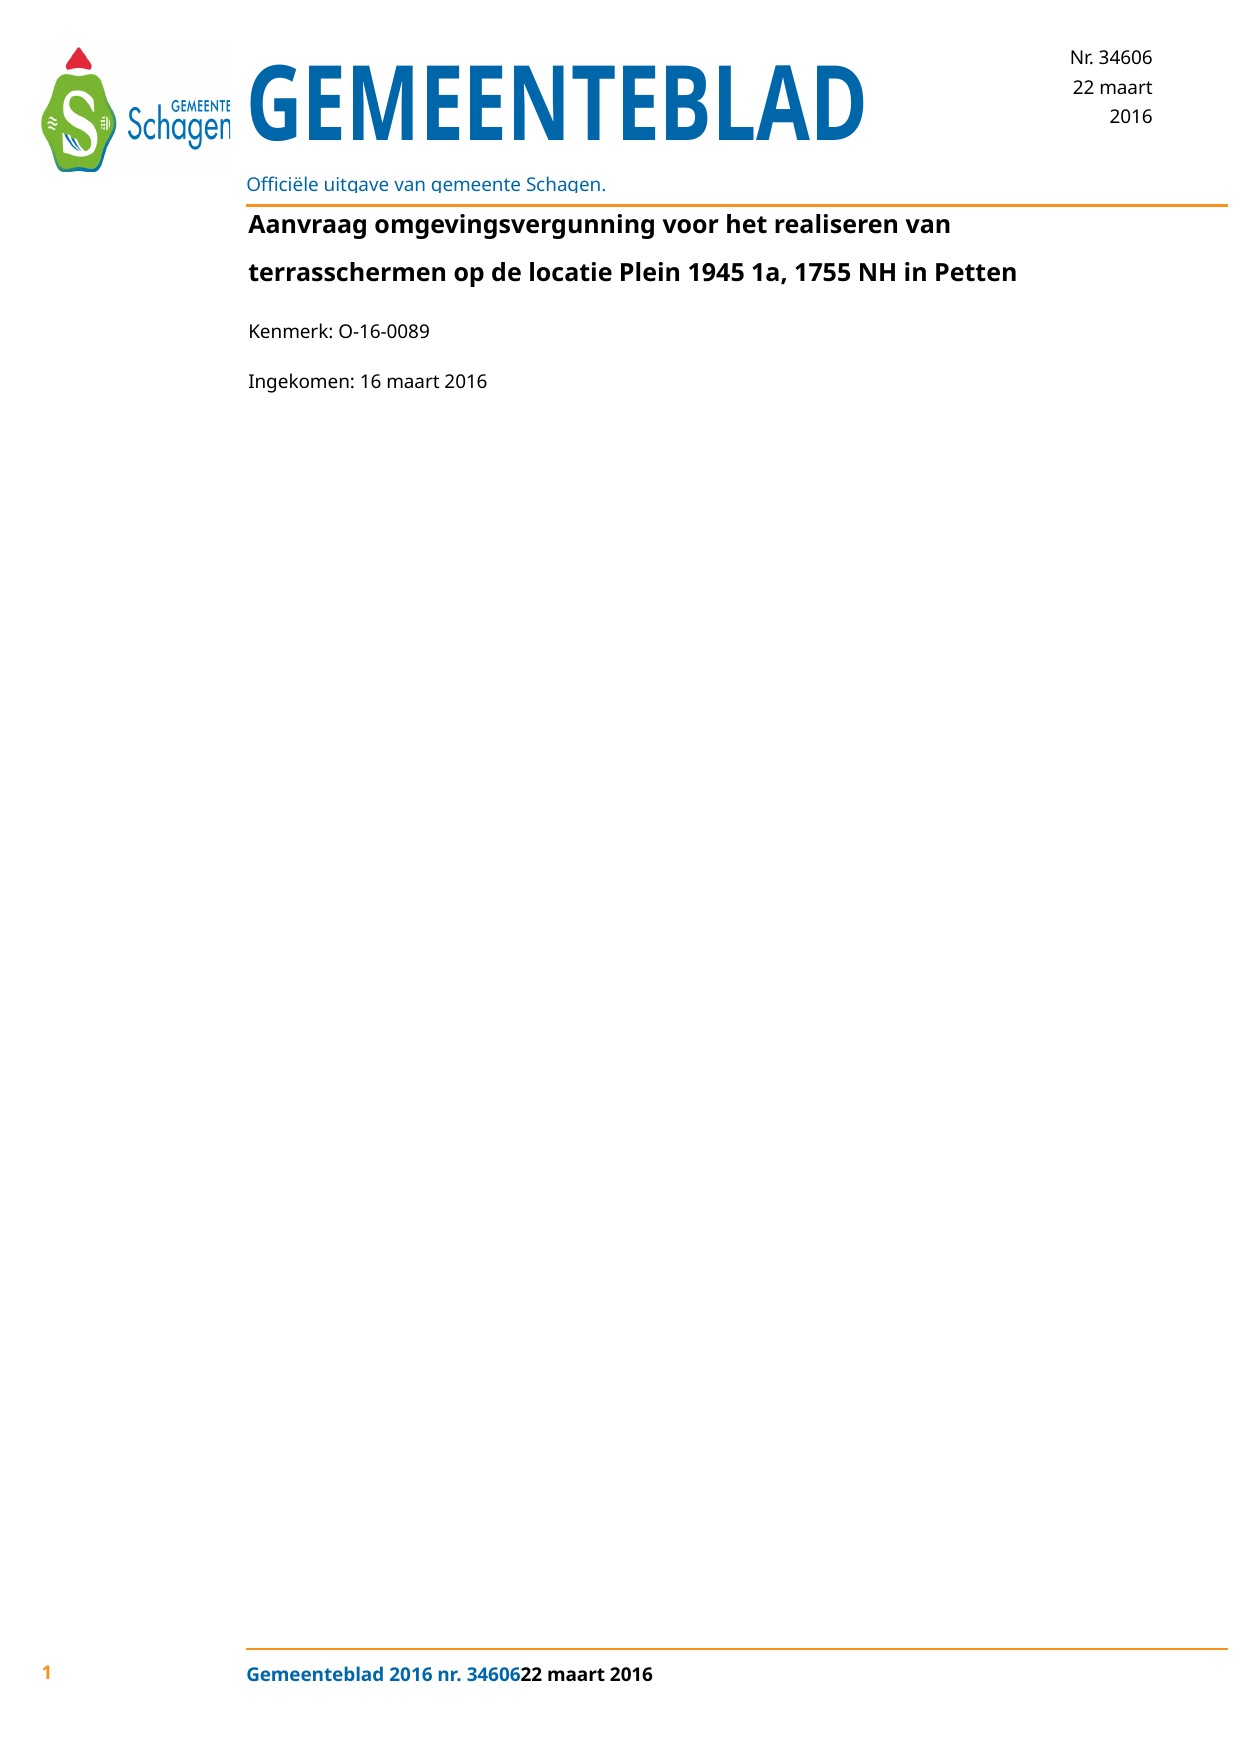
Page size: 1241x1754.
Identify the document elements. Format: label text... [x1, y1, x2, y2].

text Ingekomen: 16 maart 2016 [248, 368, 1152, 394]
text Aanvraag omgevingsvergunning voor het realiseren van terrasschermen op de locatie Plein 1945 1a, 1755 NH in Petten [248, 207, 1152, 288]
text Kenmerk: O-16-0089 [248, 318, 1152, 344]
picture [41, 47, 231, 172]
